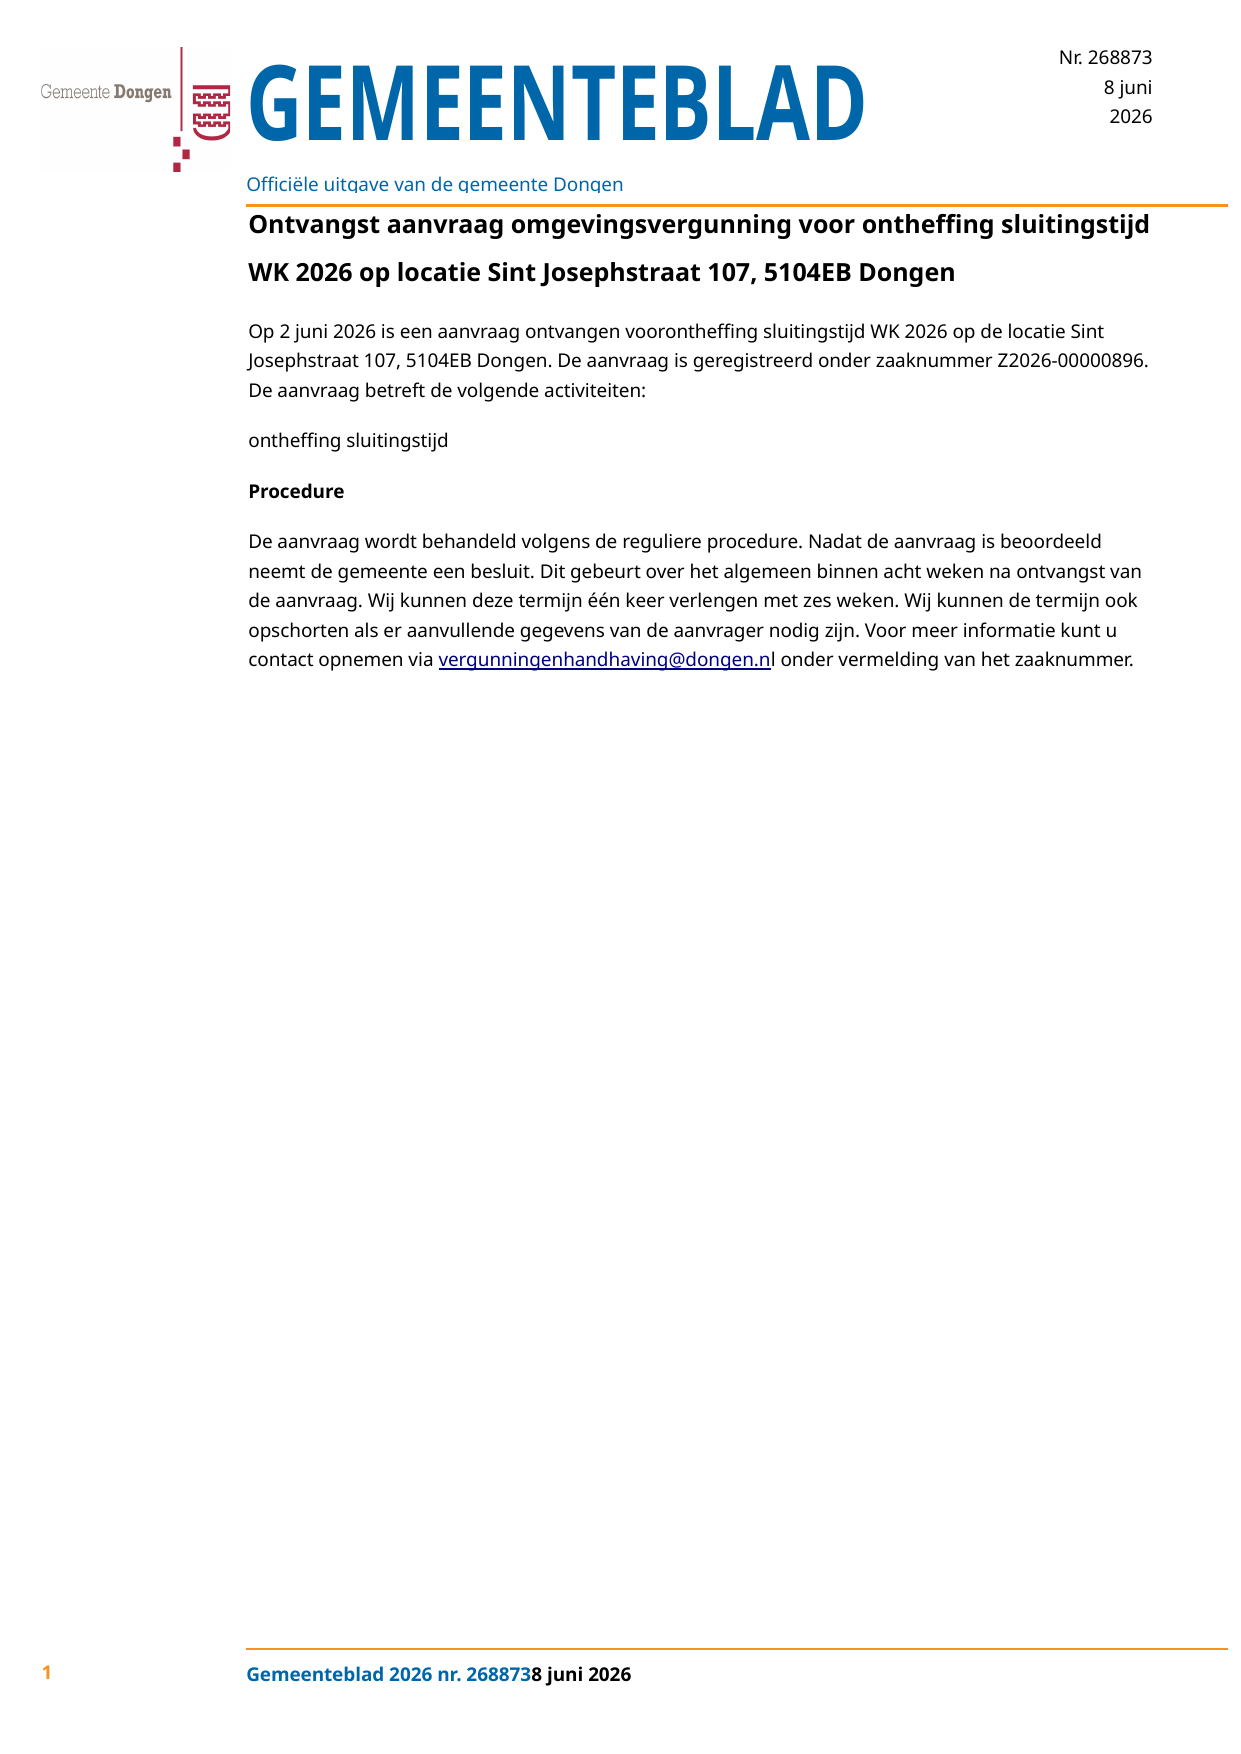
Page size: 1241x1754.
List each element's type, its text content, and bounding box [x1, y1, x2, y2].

text ontheffing sluitingstijd [248, 427, 1152, 453]
text Op 2 juni 2026 is een aanvraag ontvangen voorontheffing sluitingstijd WK 2026 op de locatie Sint Josephstraat 107, 5104EB Dongen. De aanvraag is geregistreerd onder zaaknummer Z2026-00000896. De aanvraag betreft de volgende activiteiten: [248, 318, 1152, 403]
text De aanvraag wordt behandeld volgens de reguliere procedure. Nadat de aanvraag is beoordeeld neemt de gemeente een besluit. Dit gebeurt over het algemeen binnen acht weken na ontvangst van de aanvraag. Wij kunnen deze termijn één keer verlengen met zes weken. Wij kunnen de termijn ook opschorten als er aanvullende gegevens van de aanvrager nodig zijn. Voor meer informatie kunt u contact opnemen via vergunningenhandhaving@dongen.nl onder vermelding van het zaaknummer. [248, 528, 1152, 672]
picture [41, 47, 231, 172]
text Ontvangst aanvraag omgevingsvergunning voor ontheffing sluitingstijd WK 2026 op locatie Sint Josephstraat 107, 5104EB Dongen [248, 207, 1152, 288]
text Procedure [248, 478, 1152, 504]
